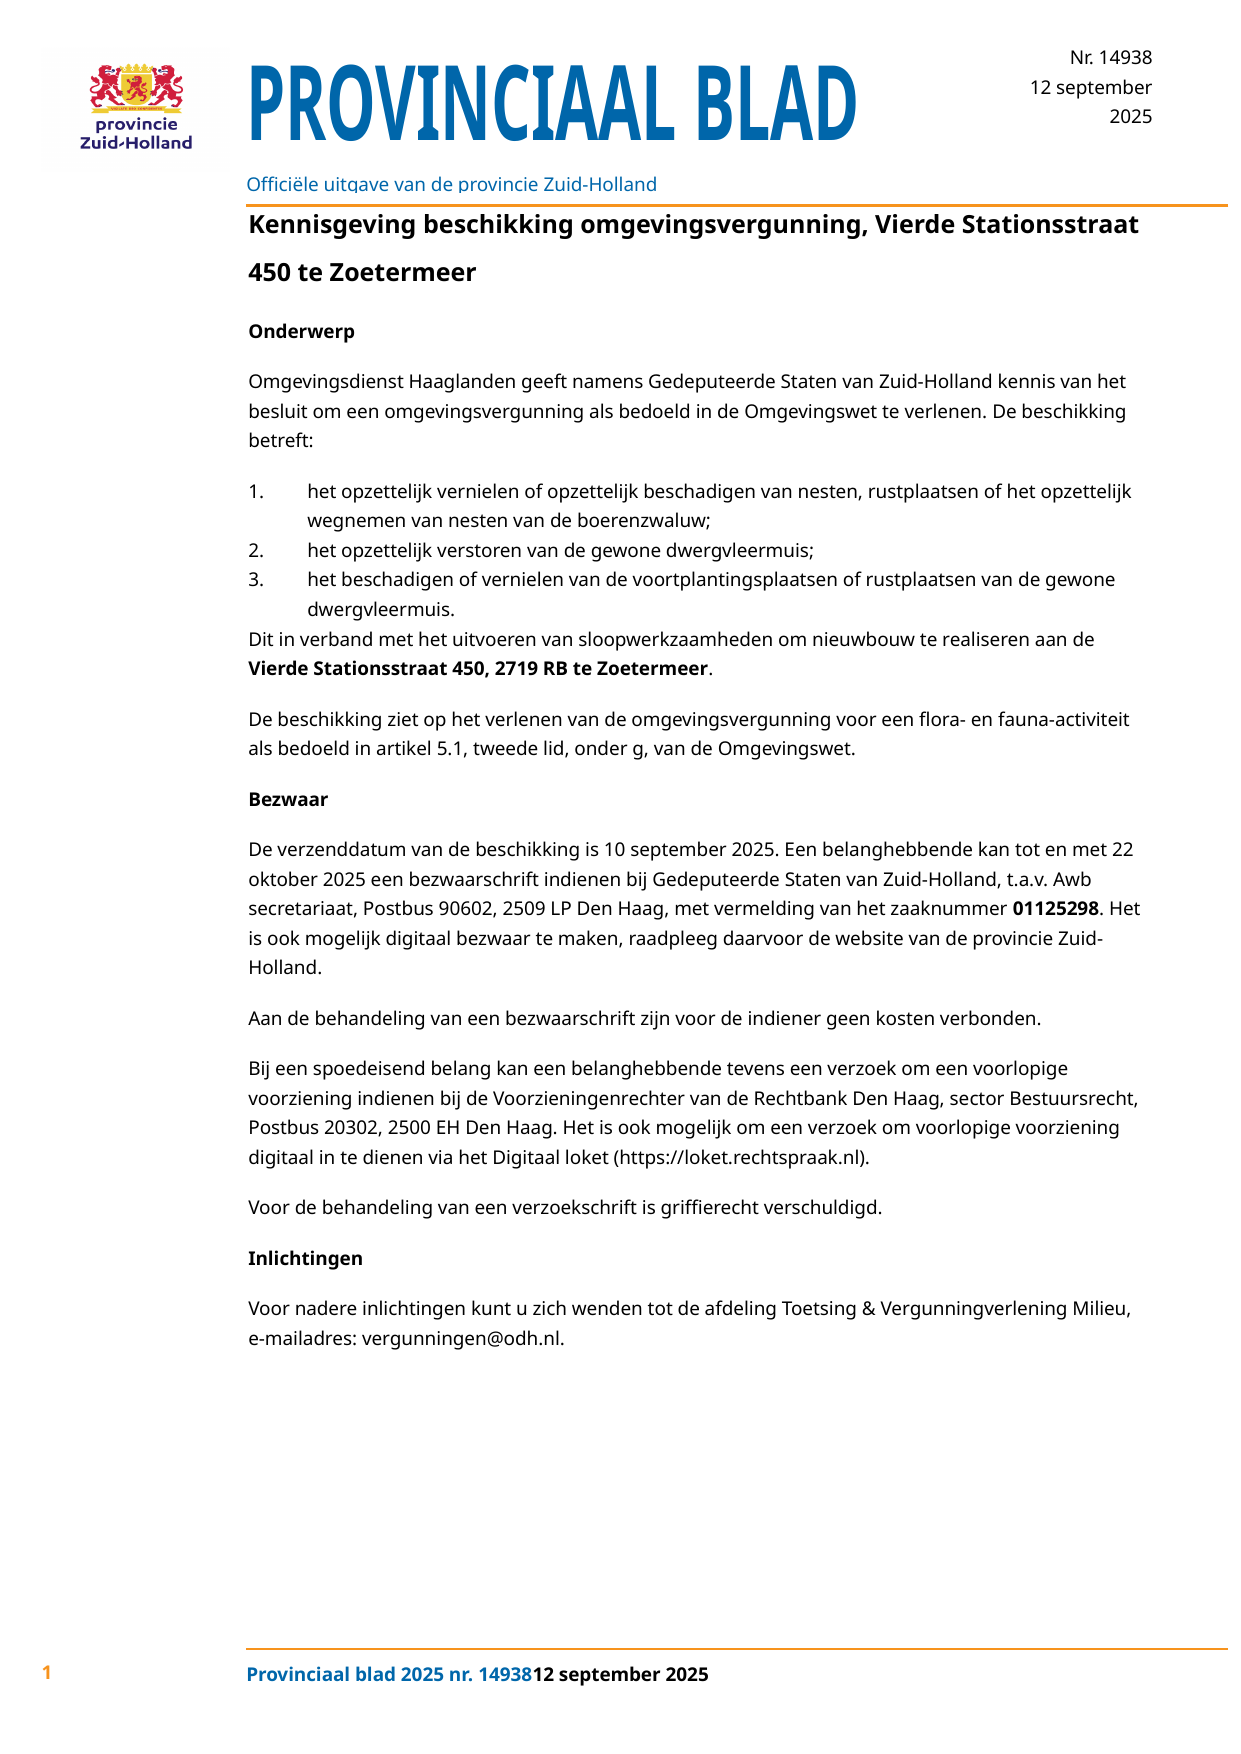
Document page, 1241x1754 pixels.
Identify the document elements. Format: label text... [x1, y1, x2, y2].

text De verzenddatum van de beschikking is 10 september 2025. Een belanghebbende kan tot en met 22 oktober 2025 een bezwaarschrift indienen bij Gedeputeerde Staten van Zuid-Holland, t.a.v. Awb secretariaat, Postbus 90602, 2509 LP Den Haag, met vermelding van het zaaknummer 01125298. Het is ook mogelijk digitaal bezwaar te maken, raadpleeg daarvoor de website van de provincie Zuid-Holland. [248, 836, 1152, 980]
text Voor nadere inlichtingen kunt u zich wenden tot de afdeling Toetsing & Vergunningverlening Milieu, e-mailadres: vergunningen@odh.nl. [248, 1295, 1152, 1351]
text De beschikking ziet op het verlenen van de omgevingsvergunning voor een flora- en fauna-activiteit als bedoeld in artikel 5.1, tweede lid, onder g, van de Omgevingswet. [248, 706, 1152, 761]
list het opzettelijk verstoren van de gewone dwergvleermuis; [248, 537, 1152, 563]
list het beschadigen of vernielen van de voortplantingsplaatsen of rustplaatsen van de gewone dwergvleermuis. [248, 567, 1152, 622]
text Dit in verband met het uitvoeren van sloopwerkzaamheden om nieuwbouw te realiseren aan de Vierde Stationsstraat 450, 2719 RB te Zoetermeer. [248, 626, 1152, 681]
text Voor de behandeling van een verzoekschrift is griffierecht verschuldigd. [248, 1194, 1152, 1220]
picture [41, 47, 231, 172]
text Aan de behandeling van een bezwaarschrift zijn voor de indiener geen kosten verbonden. [248, 1005, 1152, 1031]
text Onderwerp [248, 318, 1152, 344]
text Bezwaar [248, 786, 1152, 812]
text Bij een spoedeisend belang kan een belanghebbende tevens een verzoek om een voorlopige voorziening indienen bij de Voorzieningenrechter van de Rechtbank Den Haag, sector Bestuursrecht, Postbus 20302, 2500 EH Den Haag. Het is ook mogelijk om een verzoek om voorlopige voorziening digitaal in te dienen via het Digitaal loket (https://loket.rechtspraak.nl). [248, 1055, 1152, 1170]
text Kennisgeving beschikking omgevingsvergunning, Vierde Stationsstraat 450 te Zoetermeer [248, 207, 1152, 288]
text Inlichtingen [248, 1245, 1152, 1271]
list het opzettelijk vernielen of opzettelijk beschadigen van nesten, rustplaatsen of het opzettelijk wegnemen van nesten van de boerenzwaluw; [248, 478, 1152, 533]
text Omgevingsdienst Haaglanden geeft namens Gedeputeerde Staten van Zuid-Holland kennis van het besluit om een omgevingsvergunning als bedoeld in de Omgevingswet te verlenen. De beschikking betreft: [248, 368, 1152, 453]
